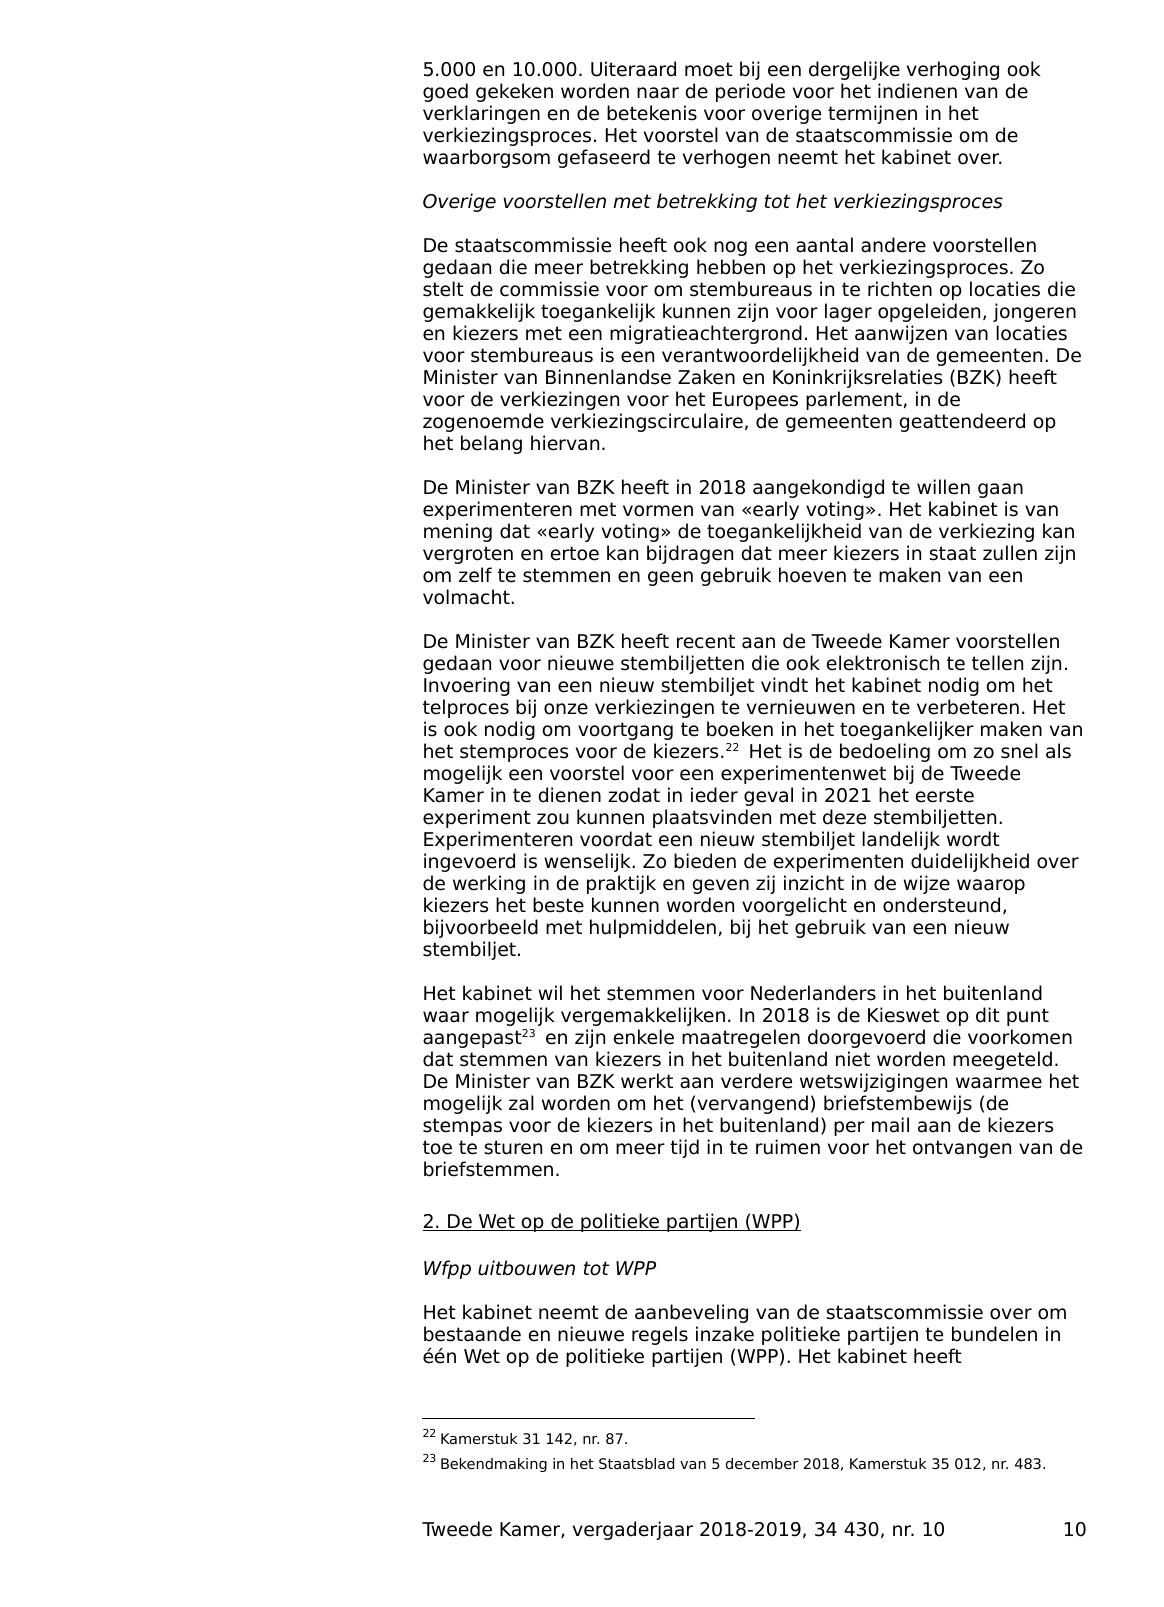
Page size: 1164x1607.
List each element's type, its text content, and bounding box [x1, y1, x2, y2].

subtitle Overige voorstellen met betrekking tot het verkiezingsproces [422, 191, 1087, 213]
text Kamerstuk 31 142, nr. 87. [422, 1427, 1087, 1449]
text De Minister van BZK heeft in 2018 aangekondigd te willen gaan experimenteren met vormen van «early voting». Het kabinet is van mening dat «early voting» de toegankelijkheid van de verkiezing kan vergroten en ertoe kan bijdragen dat meer kiezers in staat zullen zijn om zelf te stemmen en geen gebruik hoeven te maken van een volmacht. [422, 477, 1087, 609]
subtitle Wfpp uitbouwen tot WPP [422, 1258, 1087, 1280]
text Bekendmaking in het Staatsblad van 5 december 2018, Kamerstuk 35 012, nr. 483. [422, 1452, 1087, 1474]
text Het kabinet wil het stemmen voor Nederlanders in het buitenland waar mogelijk vergemakkelijken. In 2018 is de Kieswet op dit punt aangepast en zijn enkele maatregelen doorgevoerd die voorkomen dat stemmen van kiezers in het buitenland niet worden meegeteld. De Minister van BZK werkt aan verdere wetswijzigingen waarmee het mogelijk zal worden om het (vervangend) briefstembewijs (de stempas voor de kiezers in het buitenland) per mail aan de kiezers toe te sturen en om meer tijd in te ruimen voor het ontvangen van de briefstemmen. [422, 983, 1087, 1181]
text 5.000 en 10.000. Uiteraard moet bij een dergelijke verhoging ook goed gekeken worden naar de periode voor het indienen van de verklaringen en de betekenis voor overige termijnen in het verkiezingsproces. Het voorstel van de staatscommissie om de waarborgsom gefaseerd te verhogen neemt het kabinet over. [422, 59, 1087, 169]
text Het kabinet neemt de aanbeveling van de staatscommissie over om bestaande en nieuwe regels inzake politieke partijen te bundelen in één Wet op de politieke partijen (WPP). Het kabinet heeft [422, 1302, 1087, 1368]
text De staatscommissie heeft ook nog een aantal andere voorstellen gedaan die meer betrekking hebben op het verkiezingsproces. Zo stelt de commissie voor om stembureaus in te richten op locaties die gemakkelijk toegankelijk kunnen zijn voor lager opgeleiden, jongeren en kiezers met een migratieachtergrond. Het aanwijzen van locaties voor stembureaus is een verantwoordelijkheid van de gemeenten. De Minister van Binnenlandse Zaken en Koninkrijksrelaties (BZK) heeft voor de verkiezingen voor het Europees parlement, in de zogenoemde verkiezingscirculaire, de gemeenten geattendeerd op het belang hiervan. [422, 235, 1087, 455]
text De Minister van BZK heeft recent aan de Tweede Kamer voorstellen gedaan voor nieuwe stembiljetten die ook elektronisch te tellen zijn. Invoering van een nieuw stembiljet vindt het kabinet nodig om het telproces bij onze verkiezingen te vernieuwen en te verbeteren. Het is ook nodig om voortgang te boeken in het toegankelijker maken van het stemproces voor de kiezers. Het is de bedoeling om zo snel als mogelijk een voorstel voor een experimentenwet bij de Tweede Kamer in te dienen zodat in ieder geval in 2021 het eerste experiment zou kunnen plaatsvinden met deze stembiljetten. Experimenteren voordat een nieuw stembiljet landelijk wordt ingevoerd is wenselijk. Zo bieden de experimenten duidelijkheid over de werking in de praktijk en geven zij inzicht in de wijze waarop kiezers het beste kunnen worden voorgelicht en ondersteund, bijvoorbeeld met hulpmiddelen, bij het gebruik van een nieuw stembiljet. [422, 631, 1087, 961]
subtitle 2. De Wet op de politieke partijen (WPP) [422, 1211, 1087, 1233]
